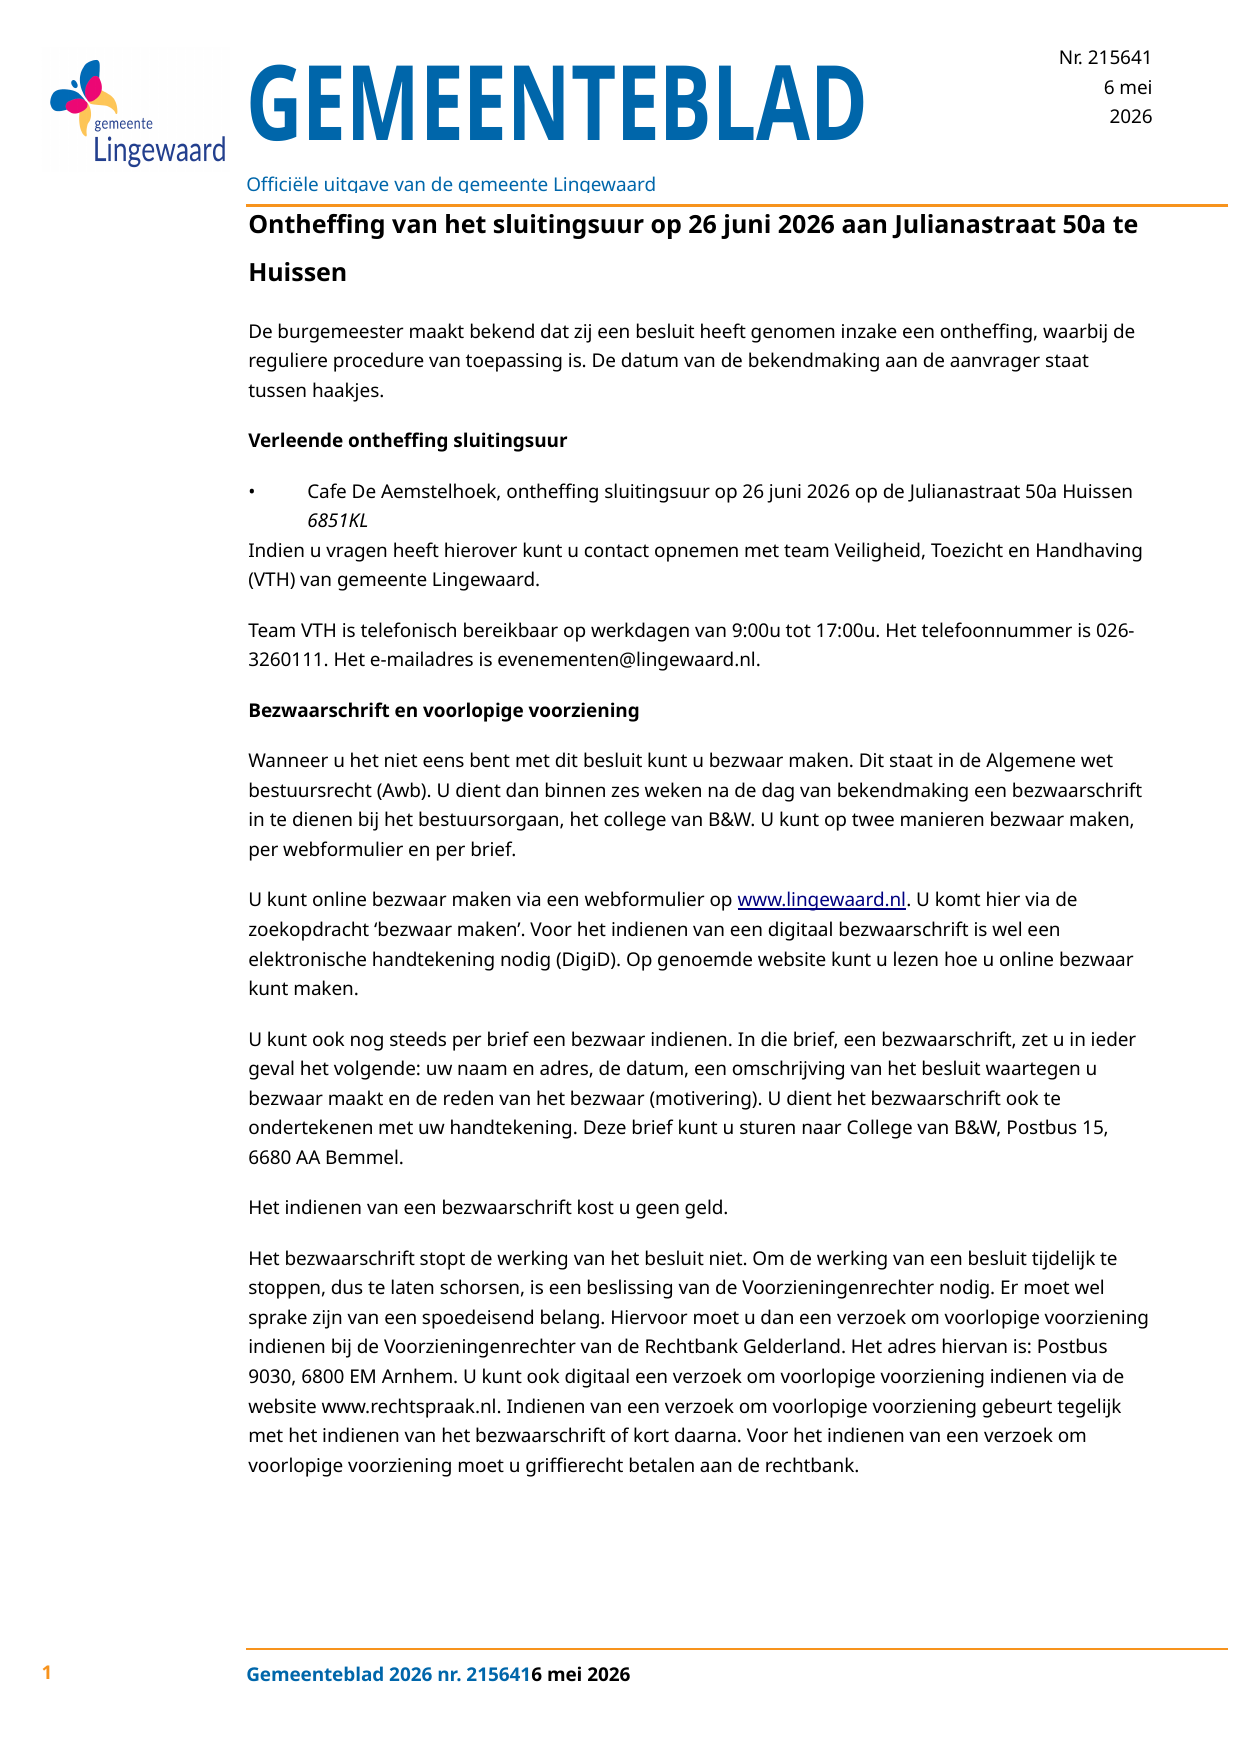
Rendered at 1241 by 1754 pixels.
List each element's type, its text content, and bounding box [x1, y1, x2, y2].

text Het bezwaarschrift stopt de werking van het besluit niet. Om de werking van een besluit tijdelijk te stoppen, dus te laten schorsen, is een beslissing van de Voorzieningenrechter nodig. Er moet wel sprake zijn van een spoedeisend belang. Hiervoor moet u dan een verzoek om voorlopige voorziening indienen bij de Voorzieningenrechter van de Rechtbank Gelderland. Het adres hiervan is: Postbus 9030, 6800 EM Arnhem. U kunt ook digitaal een verzoek om voorlopige voorziening indienen via de website www.rechtspraak.nl. Indienen van een verzoek om voorlopige voorziening gebeurt tegelijk met het indienen van het bezwaarschrift of kort daarna. Voor het indienen van een verzoek om voorlopige voorziening moet u griffierecht betalen aan de rechtbank. [248, 1245, 1152, 1478]
text Team VTH is telefonisch bereikbaar op werkdagen van 9:00u tot 17:00u. Het telefoonnummer is 026-3260111. Het e-mailadres is evenementen@lingewaard.nl. [248, 617, 1152, 672]
text Ontheffing van het sluitingsuur op 26 juni 2026 aan Julianastraat 50a te Huissen [248, 207, 1152, 288]
text Het indienen van een bezwaarschrift kost u geen geld. [248, 1194, 1152, 1220]
picture [41, 47, 231, 172]
list Cafe De Aemstelhoek, ontheffing sluitingsuur op 26 juni 2026 op de Julianastraat 50a Huissen 6851KL [248, 478, 1152, 533]
text U kunt ook nog steeds per brief een bezwaar indienen. In die brief, een bezwaarschrift, zet u in ieder geval het volgende: uw naam en adres, de datum, een omschrijving van het besluit waartegen u bezwaar maakt en de reden van het bezwaar (motivering). U dient het bezwaarschrift ook te ondertekenen met uw handtekening. Deze brief kunt u sturen naar College van B&W, Postbus 15, 6680 AA Bemmel. [248, 1026, 1152, 1170]
text Indien u vragen heeft hierover kunt u contact opnemen met team Veiligheid, Toezicht en Handhaving (VTH) van gemeente Lingewaard. [248, 537, 1152, 592]
text Bezwaarschrift en voorlopige voorziening [248, 697, 1152, 723]
text De burgemeester maakt bekend dat zij een besluit heeft genomen inzake een ontheffing, waarbij de reguliere procedure van toepassing is. De datum van de bekendmaking aan de aanvrager staat tussen haakjes. [248, 318, 1152, 403]
text Verleende ontheffing sluitingsuur [248, 427, 1152, 453]
text U kunt online bezwaar maken via een webformulier op www.lingewaard.nl. U komt hier via de zoekopdracht ‘bezwaar maken’. Voor het indienen van een digitaal bezwaarschrift is wel een elektronische handtekening nodig (DigiD). Op genoemde website kunt u lezen hoe u online bezwaar kunt maken. [248, 887, 1152, 1001]
text Wanneer u het niet eens bent met dit besluit kunt u bezwaar maken. Dit staat in de Algemene wet bestuursrecht (Awb). U dient dan binnen zes weken na de dag van bekendmaking een bezwaarschrift in te dienen bij het bestuursorgaan, het college van B&W. U kunt op twee manieren bezwaar maken, per webformulier en per brief. [248, 747, 1152, 862]
